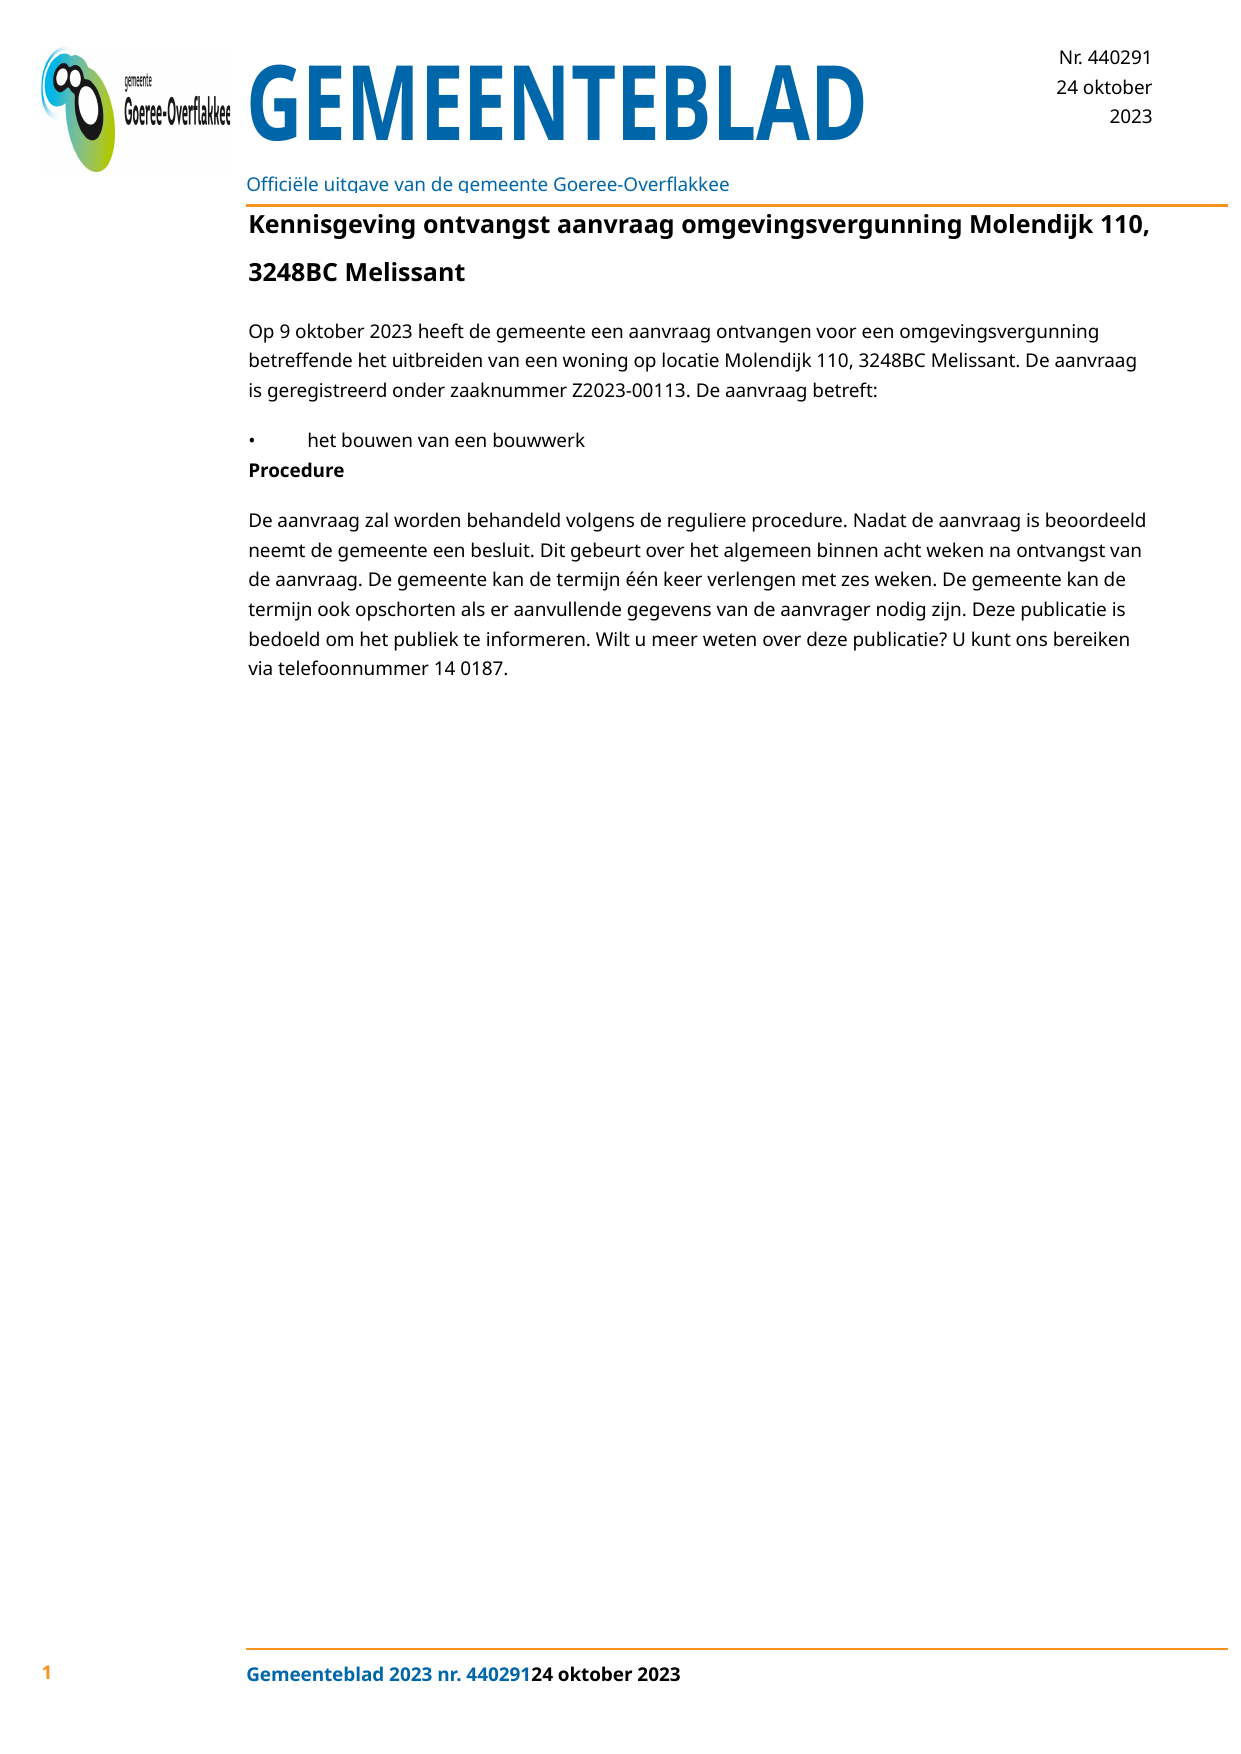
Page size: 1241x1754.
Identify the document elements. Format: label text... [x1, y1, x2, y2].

list het bouwen van een bouwwerk [248, 427, 1152, 453]
text Procedure [248, 457, 1152, 483]
text Kennisgeving ontvangst aanvraag omgevingsvergunning Molendijk 110, 3248BC Melissant [248, 207, 1152, 288]
text De aanvraag zal worden behandeld volgens de reguliere procedure. Nadat de aanvraag is beoordeeld neemt de gemeente een besluit. Dit gebeurt over het algemeen binnen acht weken na ontvangst van de aanvraag. De gemeente kan de termijn één keer verlengen met zes weken. De gemeente kan de termijn ook opschorten als er aanvullende gegevens van de aanvrager nodig zijn. Deze publicatie is bedoeld om het publiek te informeren. Wilt u meer weten over deze publicatie? U kunt ons bereiken via telefoonnummer 14 0187. [248, 507, 1152, 681]
text Op 9 oktober 2023 heeft de gemeente een aanvraag ontvangen voor een omgevingsvergunning betreffende het uitbreiden van een woning op locatie Molendijk 110, 3248BC Melissant. De aanvraag is geregistreerd onder zaaknummer Z2023-00113. De aanvraag betreft: [248, 318, 1152, 403]
picture [41, 47, 231, 172]
